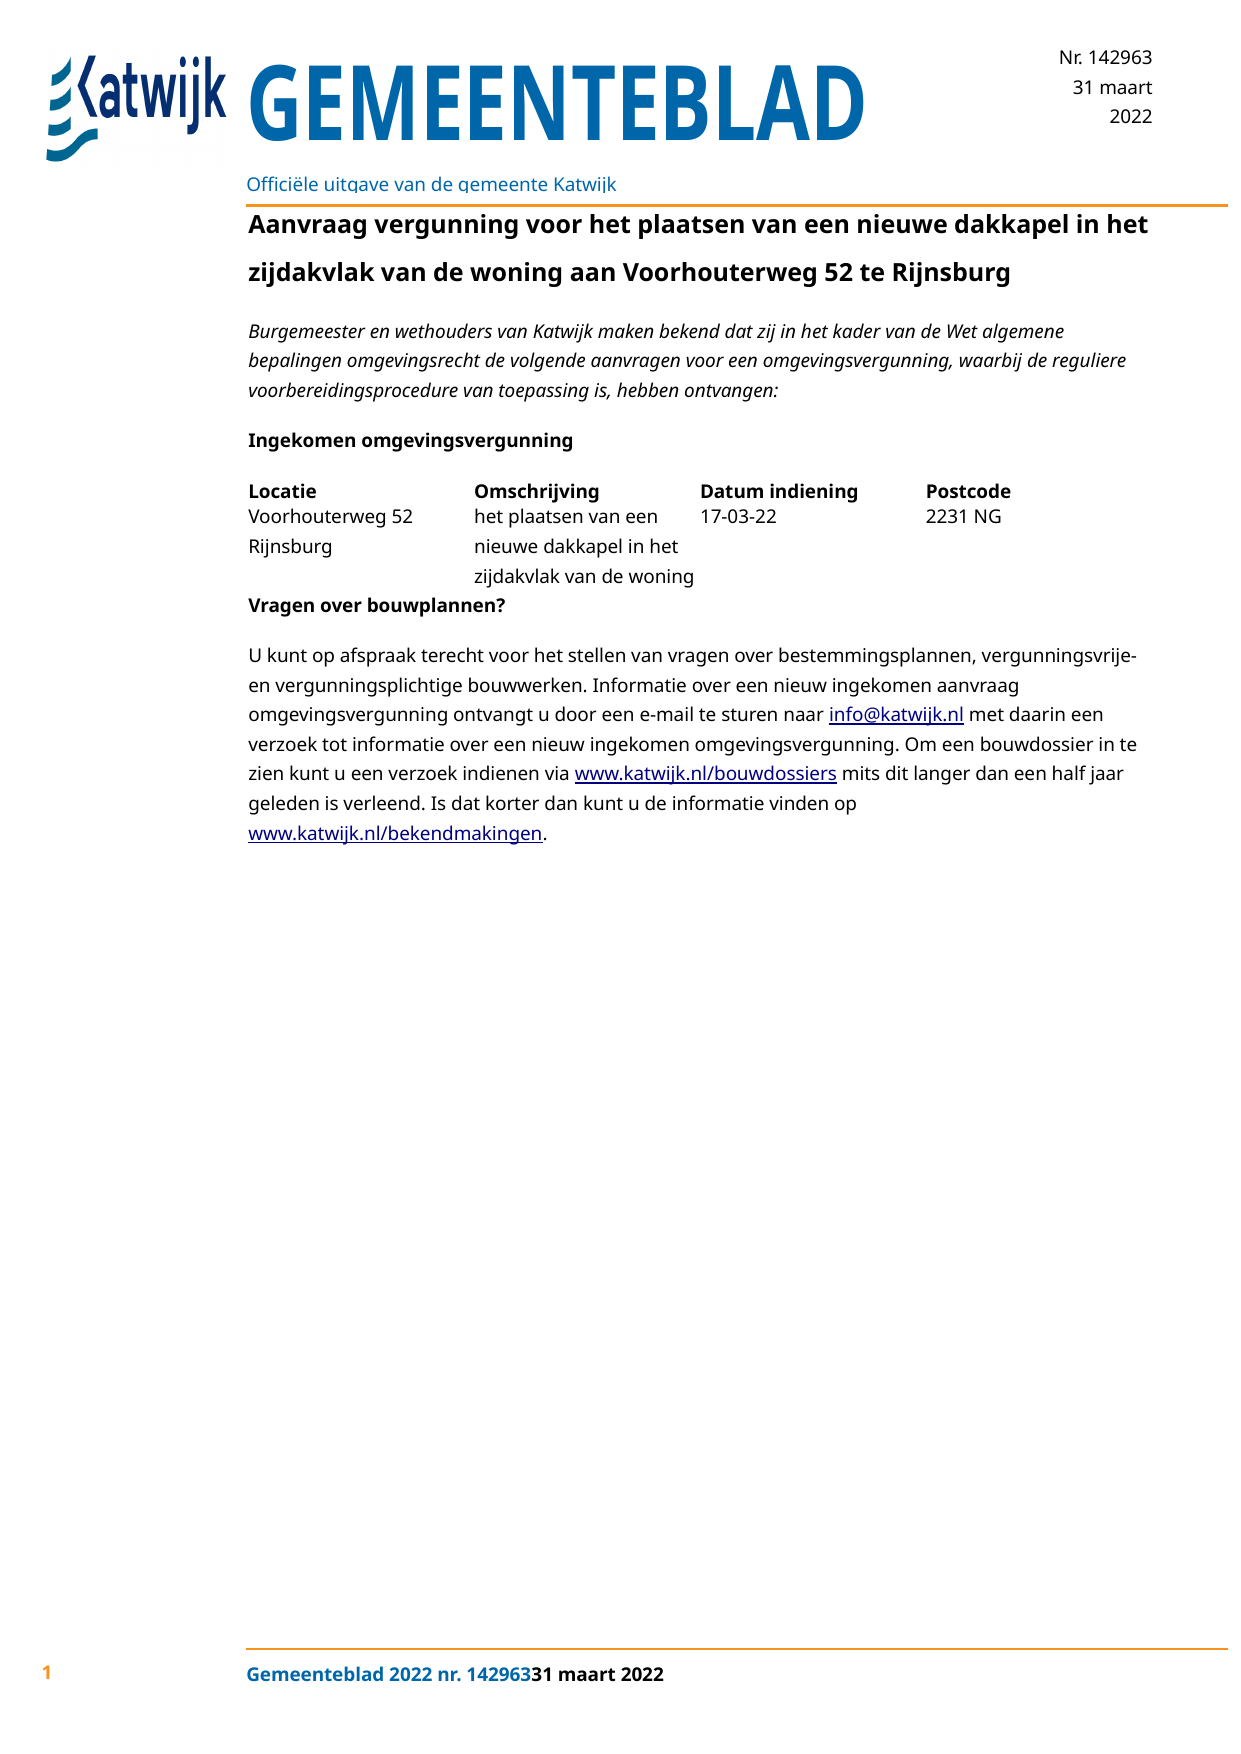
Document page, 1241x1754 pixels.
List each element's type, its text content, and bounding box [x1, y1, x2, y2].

table_cell 17-03-22 [700, 504, 926, 589]
table_cell Voorhouterweg 52 Rijnsburg [248, 504, 474, 589]
text Aanvraag vergunning voor het plaatsen van een nieuwe dakkapel in het zijdakvlak van de woning aan Voorhouterweg 52 te Rijnsburg [248, 207, 1152, 288]
table_cell 2231 NG [926, 504, 1152, 589]
table_header Locatie [248, 478, 474, 504]
text Burgemeester en wethouders van Katwijk maken bekend dat zij in het kader van de Wet algemene bepalingen omgevingsrecht de volgende aanvragen voor een omgevingsvergunning, waarbij de reguliere voorbereidingsprocedure van toepassing is, hebben ontvangen: [248, 318, 1152, 403]
table_header Datum indiening [700, 478, 926, 504]
table_header Postcode [926, 478, 1152, 504]
table_cell het plaatsen van een nieuwe dakkapel in het zijdakvlak van de woning [474, 504, 700, 589]
text Vragen over bouwplannen? [248, 592, 1152, 618]
picture [41, 47, 231, 172]
table_header Omschrijving [474, 478, 700, 504]
text U kunt op afspraak terecht voor het stellen van vragen over bestemmingsplannen, vergunningsvrije- en vergunningsplichtige bouwwerken. Informatie over een nieuw ingekomen aanvraag omgevingsvergunning ontvangt u door een e-mail te sturen naar info@katwijk.nl met daarin een verzoek tot informatie over een nieuw ingekomen omgevingsvergunning. Om een bouwdossier in te zien kunt u een verzoek indienen via www.katwijk.nl/bouwdossiers mits dit langer dan een half jaar geleden is verleend. Is dat korter dan kunt u de informatie vinden op www.katwijk.nl/bekendmakingen. [248, 642, 1152, 846]
text Ingekomen omgevingsvergunning [248, 427, 1152, 453]
